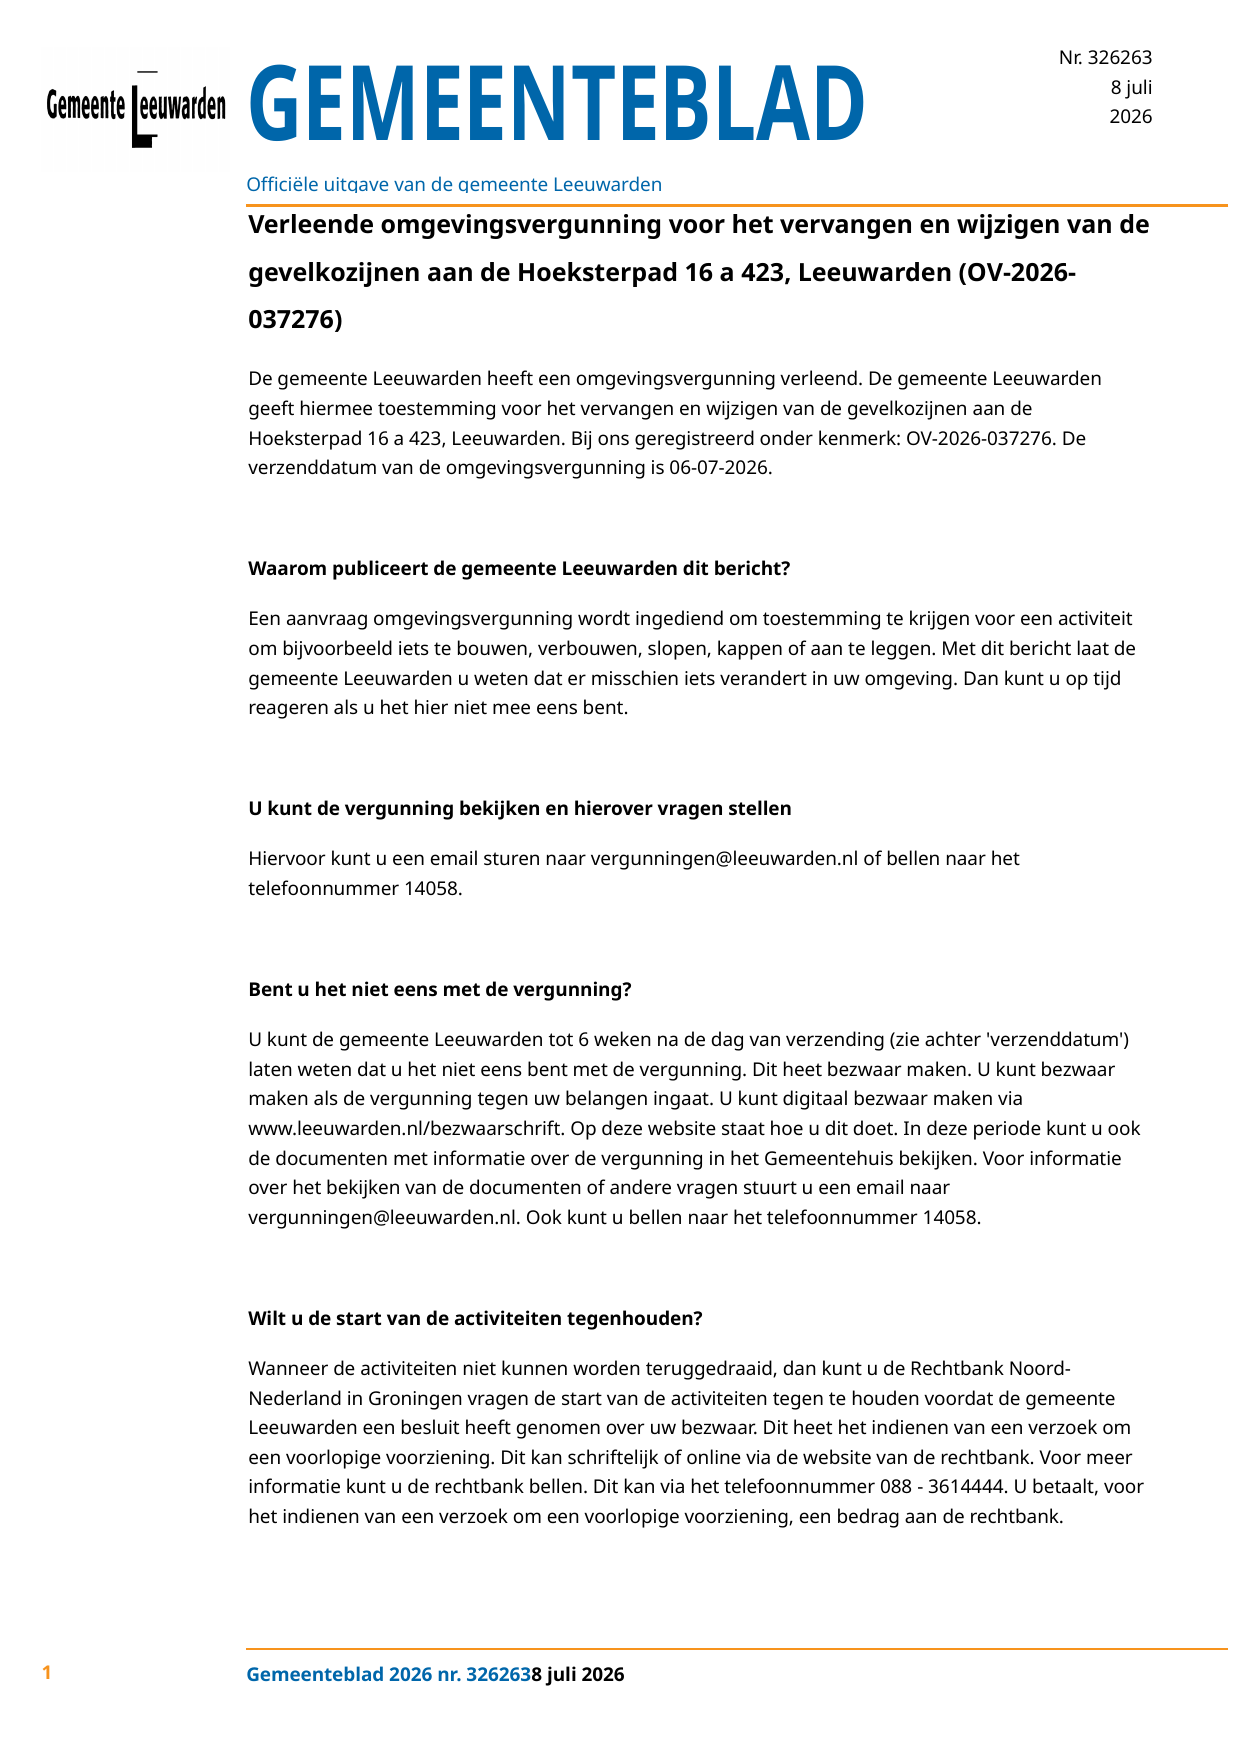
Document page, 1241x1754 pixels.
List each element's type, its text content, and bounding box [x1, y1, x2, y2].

text Verleende omgevingsvergunning voor het vervangen en wijzigen van de gevelkozijnen aan de Hoeksterpad 16 a 423, Leeuwarden (OV-2026-037276) [248, 207, 1152, 336]
text Wanneer de activiteiten niet kunnen worden teruggedraaid, dan kunt u de Rechtbank Noord-Nederland in Groningen vragen de start van de activiteiten tegen te houden voordat de gemeente Leeuwarden een besluit heeft genomen over uw bezwaar. Dit heet het indienen van een verzoek om een voorlopige voorziening. Dit kan schriftelijk of online via de website van de rechtbank. Voor meer informatie kunt u de rechtbank bellen. Dit kan via het telefoonnummer 088 - 3614444. U betaalt, voor het indienen van een verzoek om een voorlopige voorziening, een bedrag aan de rechtbank. [248, 1355, 1152, 1529]
picture [41, 47, 231, 172]
text U kunt de gemeente Leeuwarden tot 6 weken na de dag van verzending (zie achter 'verzenddatum') laten weten dat u het niet eens bent met de vergunning. Dit heet bezwaar maken. U kunt bezwaar maken als de vergunning tegen uw belangen ingaat. U kunt digitaal bezwaar maken via www.leeuwarden.nl/bezwaarschrift. Op deze website staat hoe u dit doet. In deze periode kunt u ook de documenten met informatie over de vergunning in het Gemeentehuis bekijken. Voor informatie over het bekijken van de documenten of andere vragen stuurt u een email naar vergunningen@leeuwarden.nl. Ook kunt u bellen naar het telefoonnummer 14058. [248, 1026, 1152, 1229]
text Bent u het niet eens met de vergunning? [248, 976, 1152, 1002]
text Wilt u de start van de activiteiten tegenhouden? [248, 1305, 1152, 1330]
text De gemeente Leeuwarden heeft een omgevingsvergunning verleend. De gemeente Leeuwarden geeft hiermee toestemming voor het vervangen en wijzigen van de gevelkozijnen aan de Hoeksterpad 16 a 423, Leeuwarden. Bij ons geregistreerd onder kenmerk: OV-2026-037276. De verzenddatum van de omgevingsvergunning is 06-07-2026. [248, 366, 1152, 480]
text Waarom publiceert de gemeente Leeuwarden dit bericht? [248, 555, 1152, 581]
text Een aanvraag omgevingsvergunning wordt ingediend om toestemming te krijgen voor een activiteit om bijvoorbeeld iets te bouwen, verbouwen, slopen, kappen of aan te leggen. Met dit bericht laat de gemeente Leeuwarden u weten dat er misschien iets verandert in uw omgeving. Dan kunt u op tijd reageren als u het hier niet mee eens bent. [248, 606, 1152, 720]
text U kunt de vergunning bekijken en hierover vragen stellen [248, 795, 1152, 821]
text Hiervoor kunt u een email sturen naar vergunningen@leeuwarden.nl of bellen naar het telefoonnummer 14058. [248, 846, 1152, 901]
